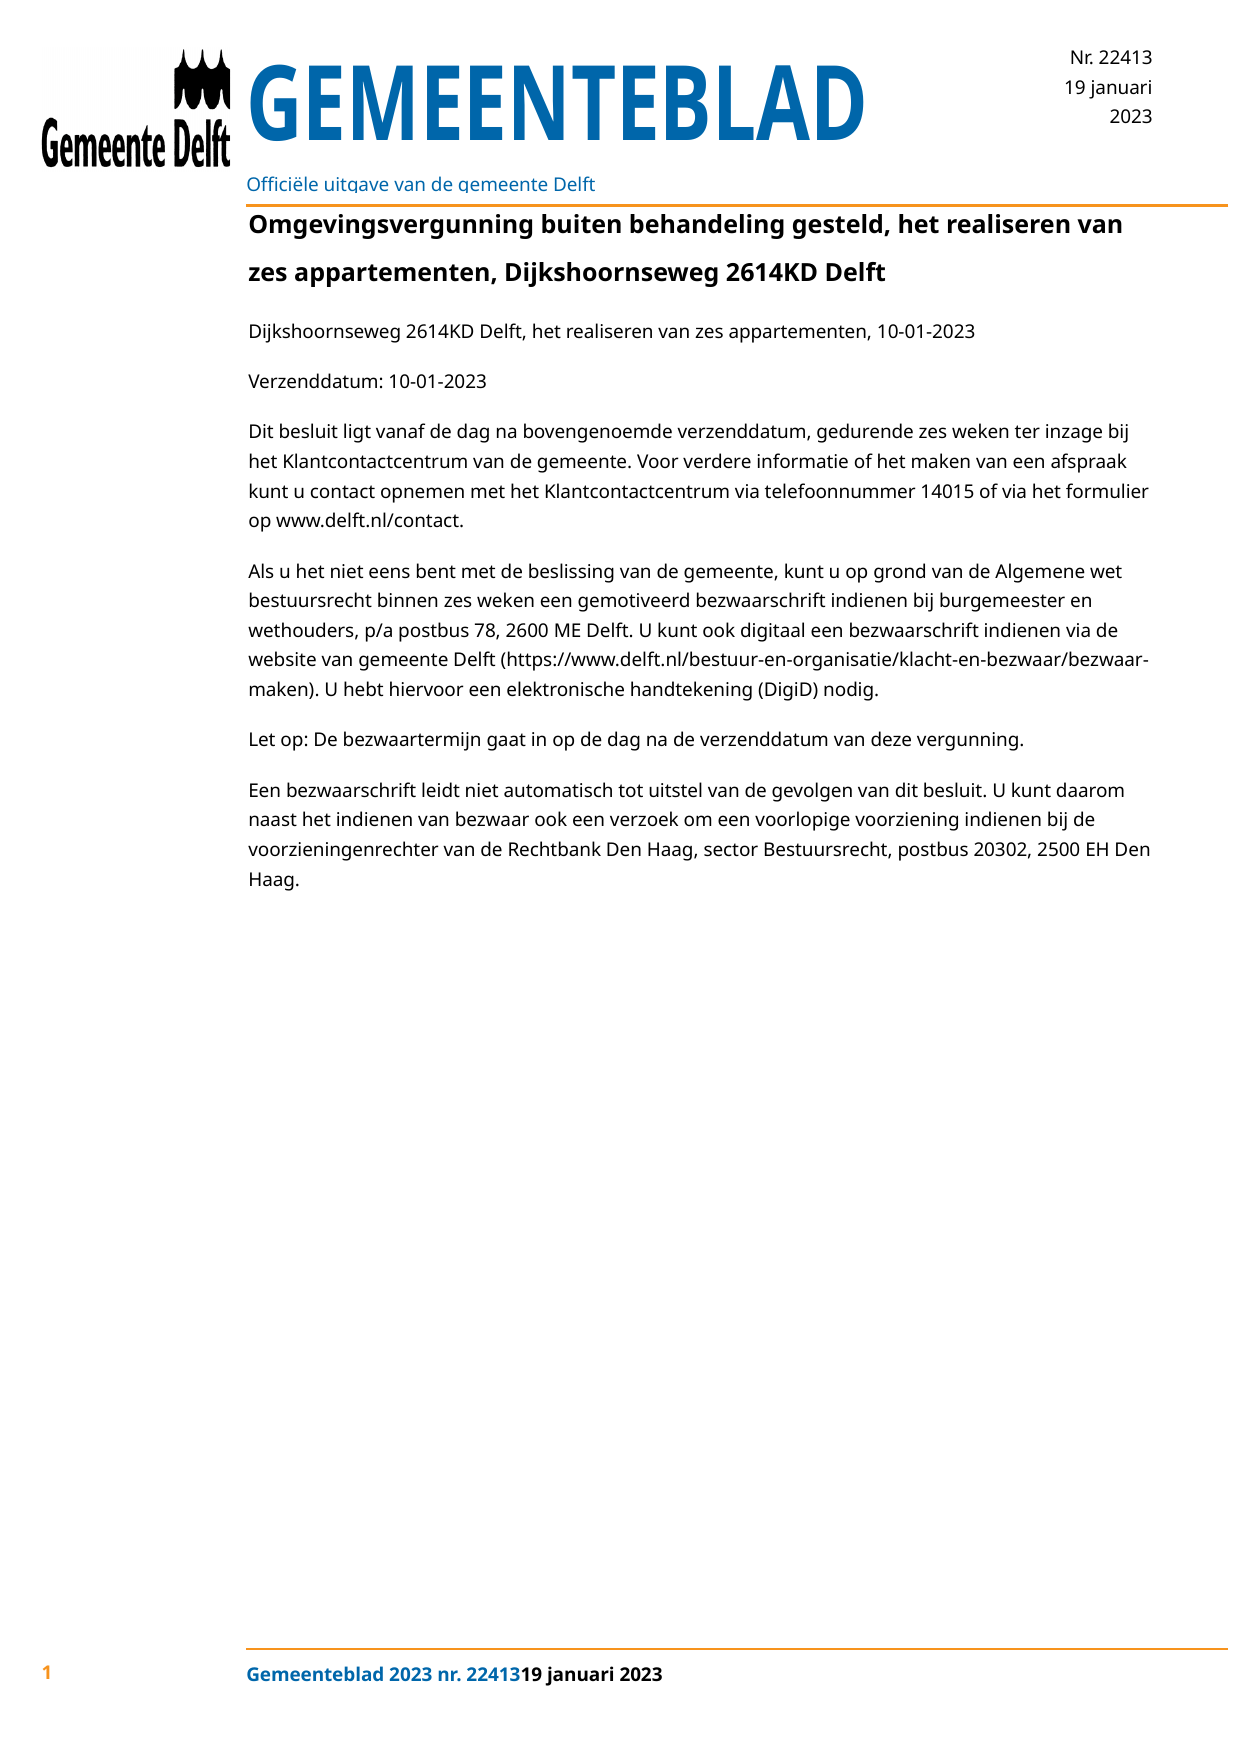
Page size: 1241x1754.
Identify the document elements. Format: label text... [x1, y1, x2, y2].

text Let op: De bezwaartermijn gaat in op de dag na de verzenddatum van deze vergunning. [248, 727, 1152, 752]
text Dijkshoornseweg 2614KD Delft, het realiseren van zes appartementen, 10-01-2023 [248, 318, 1152, 344]
text Een bezwaarschrift leidt niet automatisch tot uitstel van de gevolgen van dit besluit. U kunt daarom naast het indienen van bezwaar ook een verzoek om een voorlopige voorziening indienen bij de voorzieningenrechter van de Rechtbank Den Haag, sector Bestuursrecht, postbus 20302, 2500 EH Den Haag. [248, 777, 1152, 892]
text Dit besluit ligt vanaf de dag na bovengenoemde verzenddatum, gedurende zes weken ter inzage bij het Klantcontactcentrum van de gemeente. Voor verdere informatie of het maken van een afspraak kunt u contact opnemen met het Klantcontactcentrum via telefoonnummer 14015 of via het formulier op www.delft.nl/contact. [248, 419, 1152, 533]
text Verzenddatum: 10-01-2023 [248, 368, 1152, 394]
text Omgevingsvergunning buiten behandeling gesteld, het realiseren van zes appartementen, Dijkshoornseweg 2614KD Delft [248, 207, 1152, 288]
text Als u het niet eens bent met de beslissing van de gemeente, kunt u op grond van de Algemene wet bestuursrecht binnen zes weken een gemotiveerd bezwaarschrift indienen bij burgemeester en wethouders, p/a postbus 78, 2600 ME Delft. U kunt ook digitaal een bezwaarschrift indienen via de website van gemeente Delft (https://www.delft.nl/bestuur-en-organisatie/klacht-en-bezwaar/bezwaar-maken). U hebt hiervoor een elektronische handtekening (DigiD) nodig. [248, 558, 1152, 702]
picture [41, 47, 231, 172]
